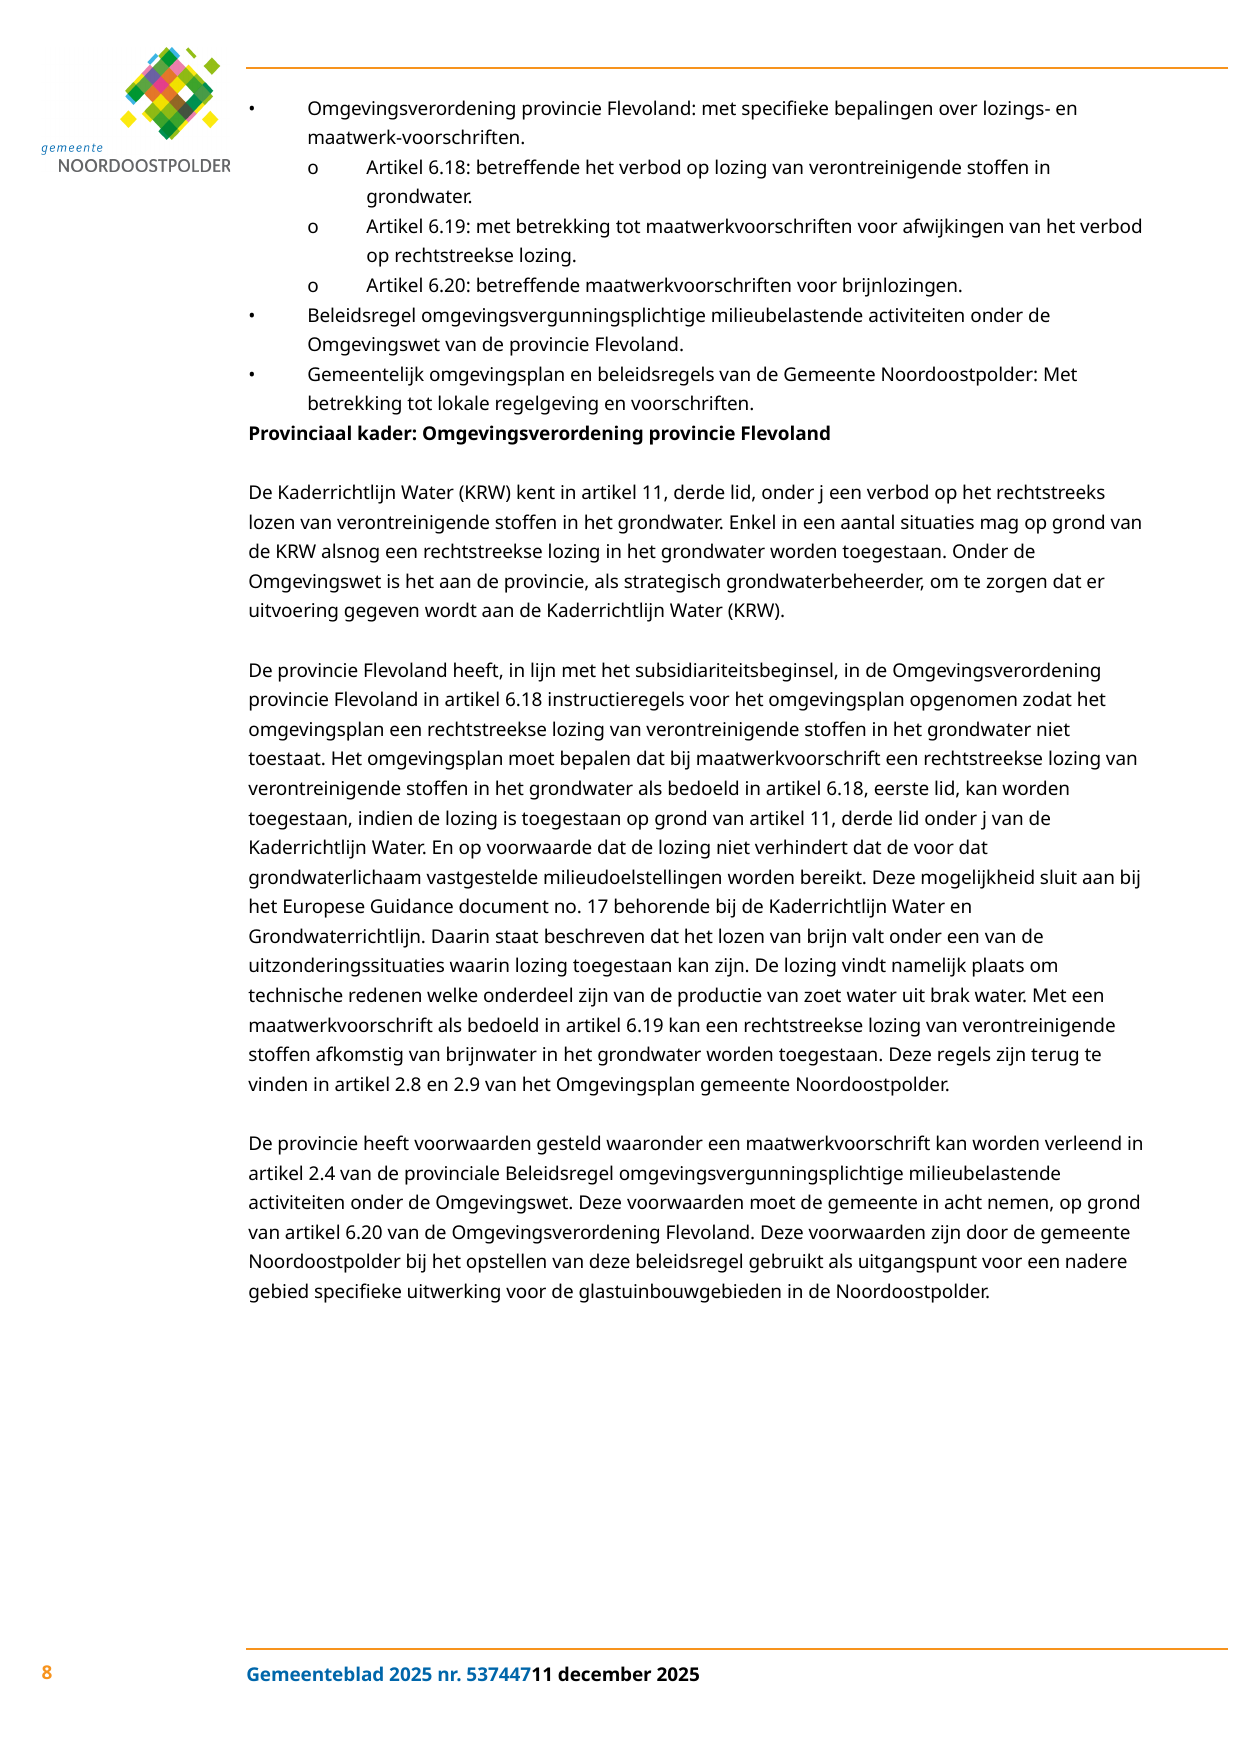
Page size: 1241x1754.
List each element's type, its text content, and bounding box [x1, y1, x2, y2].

list Artikel 6.18: betreffende het verbod op lozing van verontreinigende stoffen in grondwater. [307, 154, 1152, 209]
list Artikel 6.20: betreffende maatwerkvoorschriften voor brijnlozingen. [307, 272, 1152, 298]
picture [41, 47, 231, 172]
text De provincie heeft voorwaarden gesteld waaronder een maatwerkvoorschrift kan worden verleend in artikel 2.4 van de provinciale Beleidsregel omgevingsvergunningsplichtige milieubelastende activiteiten onder de Omgevingswet. Deze voorwaarden moet de gemeente in acht nemen, op grond van artikel 6.20 van de Omgevingsverordening Flevoland. Deze voorwaarden zijn door de gemeente Noordoostpolder bij het opstellen van deze beleidsregel gebruikt als uitgangspunt voor een nadere gebied specifieke uitwerking voor de glastuinbouwgebieden in de Noordoostpolder. [248, 1130, 1152, 1304]
list Gemeentelijk omgevingsplan en beleidsregels van de Gemeente Noordoostpolder: Met betrekking tot lokale regelgeving en voorschriften. [248, 361, 1152, 416]
text De Kaderrichtlijn Water (KRW) kent in artikel 11, derde lid, onder j een verbod op het rechtstreeks lozen van verontreinigende stoffen in het grondwater. Enkel in een aantal situaties mag op grond van de KRW alsnog een rechtstreekse lozing in het grondwater worden toegestaan. Onder de Omgevingswet is het aan de provincie, als strategisch grondwaterbeheerder, om te zorgen dat er uitvoering gegeven wordt aan de Kaderrichtlijn Water (KRW). [248, 479, 1152, 623]
list Beleidsregel omgevingsvergunningsplichtige milieubelastende activiteiten onder de Omgevingswet van de provincie Flevoland. [248, 302, 1152, 357]
text De provincie Flevoland heeft, in lijn met het subsidiariteitsbeginsel, in de Omgevingsverordening provincie Flevoland in artikel 6.18 instructieregels voor het omgevingsplan opgenomen zodat het omgevingsplan een rechtstreekse lozing van verontreinigende stoffen in het grondwater niet toestaat. Het omgevingsplan moet bepalen dat bij maatwerkvoorschrift een rechtstreekse lozing van verontreinigende stoffen in het grondwater als bedoeld in artikel 6.18, eerste lid, kan worden toegestaan, indien de lozing is toegestaan op grond van artikel 11, derde lid onder j van de Kaderrichtlijn Water. En op voorwaarde dat de lozing niet verhindert dat de voor dat grondwaterlichaam vastgestelde milieudoelstellingen worden bereikt. Deze mogelijkheid sluit aan bij het Europese Guidance document no. 17 behorende bij de Kaderrichtlijn Water en Grondwaterrichtlijn. Daarin staat beschreven dat het lozen van brijn valt onder een van de uitzonderingssituaties waarin lozing toegestaan kan zijn. De lozing vindt namelijk plaats om technische redenen welke onderdeel zijn van de productie van zoet water uit brak water. Met een maatwerkvoorschrift als bedoeld in artikel 6.19 kan een rechtstreekse lozing van verontreinigende stoffen afkomstig van brijnwater in het grondwater worden toegestaan. Deze regels zijn terug te vinden in artikel 2.8 en 2.9 van het Omgevingsplan gemeente Noordoostpolder. [248, 657, 1152, 1097]
list Omgevingsverordening provincie Flevoland: met specifieke bepalingen over lozings- en maatwerk-voorschriften. [248, 95, 1152, 150]
list Artikel 6.19: met betrekking tot maatwerkvoorschriften voor afwijkingen van het verbod op rechtstreekse lozing. [307, 213, 1152, 268]
text Provinciaal kader: Omgevingsverordening provincie Flevoland [248, 420, 1152, 446]
